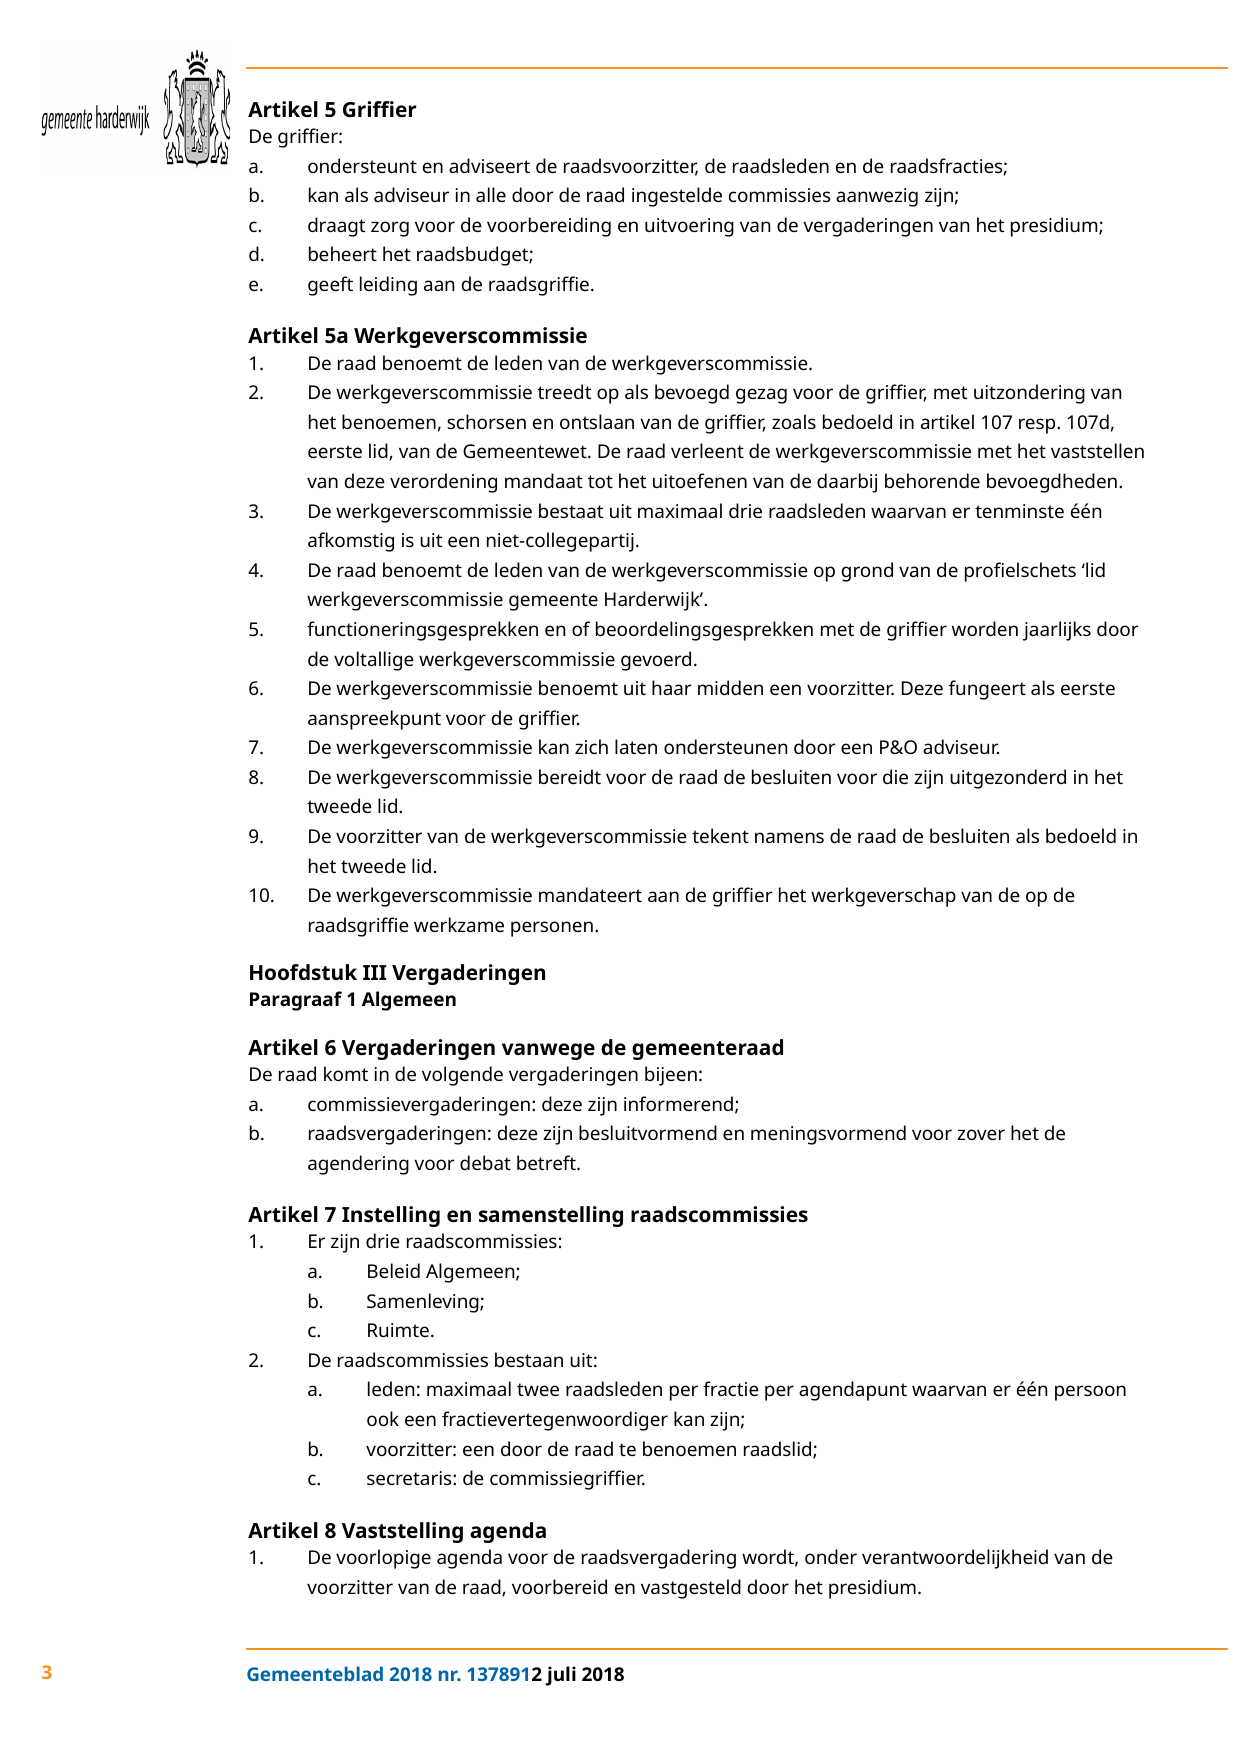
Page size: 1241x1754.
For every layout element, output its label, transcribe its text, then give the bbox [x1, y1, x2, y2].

list Er zijn drie raadscommissies: [248, 1229, 1152, 1254]
list raadsvergaderingen: deze zijn besluitvormend en meningsvormend voor zover het de agendering voor debat betreft. [248, 1120, 1152, 1176]
list ondersteunt en adviseert de raadsvoorzitter, de raadsleden en de raadsfracties; [248, 153, 1152, 178]
list voorzitter: een door de raad te benoemen raadslid; [307, 1436, 1152, 1462]
list De werkgeverscommissie mandateert aan de griffier het werkgeverschap van de op de raadsgriffie werkzame personen. [248, 882, 1152, 938]
list secretaris: de commissiegriffier. [307, 1465, 1152, 1491]
list De werkgeverscommissie bereidt voor de raad de besluiten voor die zijn uitgezonderd in het tweede lid. [248, 764, 1152, 819]
text De raad komt in de volgende vergaderingen bijeen: [248, 1061, 1152, 1087]
text Hoofdstuk III Vergaderingen [248, 958, 1152, 986]
list beheert het raadsbudget; [248, 242, 1152, 267]
list Samenleving; [307, 1288, 1152, 1314]
text Paragraaf 1 Algemeen [248, 986, 1152, 1012]
list kan als adviseur in alle door de raad ingestelde commissies aanwezig zijn; [248, 182, 1152, 208]
list De werkgeverscommissie kan zich laten ondersteunen door een P&O adviseur. [248, 734, 1152, 760]
list draagt zorg voor de voorbereiding en uitvoering van de vergaderingen van het presidium; [248, 212, 1152, 238]
list functioneringsgesprekken en of beoordelingsgesprekken met de griffier worden jaarlijks door de voltallige werkgeverscommissie gevoerd. [248, 616, 1152, 672]
list De raad benoemt de leden van de werkgeverscommissie. [248, 350, 1152, 376]
list Beleid Algemeen; [307, 1258, 1152, 1284]
list De voorzitter van de werkgeverscommissie tekent namens de raad de besluiten als bedoeld in het tweede lid. [248, 823, 1152, 879]
list De raadscommissies bestaan uit: [248, 1347, 1152, 1373]
list Ruimte. [307, 1317, 1152, 1343]
text Artikel 6 Vergaderingen vanwege de gemeenteraad [248, 1033, 1152, 1061]
list geeft leiding aan de raadsgriffie. [248, 271, 1152, 297]
picture [41, 47, 231, 172]
list leden: maximaal twee raadsleden per fractie per agendapunt waarvan er één persoon ook een fractievertegenwoordiger kan zijn; [307, 1377, 1152, 1432]
text Artikel 7 Instelling en samenstelling raadscommissies [248, 1200, 1152, 1229]
list commissievergaderingen: deze zijn informerend; [248, 1091, 1152, 1116]
text Artikel 5 Griffier [248, 95, 1152, 123]
text Artikel 5a Werkgeverscommissie [248, 322, 1152, 350]
list De voorlopige agenda voor de raadsvergadering wordt, onder verantwoordelijkheid van de voorzitter van de raad, voorbereid en vastgesteld door het presidium. [248, 1544, 1152, 1599]
text De griffier: [248, 123, 1152, 149]
list De werkgeverscommissie treedt op als bevoegd gezag voor de griffier, met uitzondering van het benoemen, schorsen en ontslaan van de griffier, zoals bedoeld in artikel 107 resp. 107d, eerste lid, van de Gemeentewet. De raad verleent de werkgeverscommissie met het vaststellen van deze verordening mandaat tot het uitoefenen van de daarbij behorende bevoegdheden. [248, 379, 1152, 494]
list De werkgeverscommissie benoemt uit haar midden een voorzitter. Deze fungeert als eerste aanspreekpunt voor de griffier. [248, 675, 1152, 731]
text Artikel 8 Vaststelling agenda [248, 1516, 1152, 1544]
list De werkgeverscommissie bestaat uit maximaal drie raadsleden waarvan er tenminste één afkomstig is uit een niet-collegepartij. [248, 498, 1152, 553]
list De raad benoemt de leden van de werkgeverscommissie op grond van de profielschets ‘lid werkgeverscommissie gemeente Harderwijk’. [248, 557, 1152, 612]
